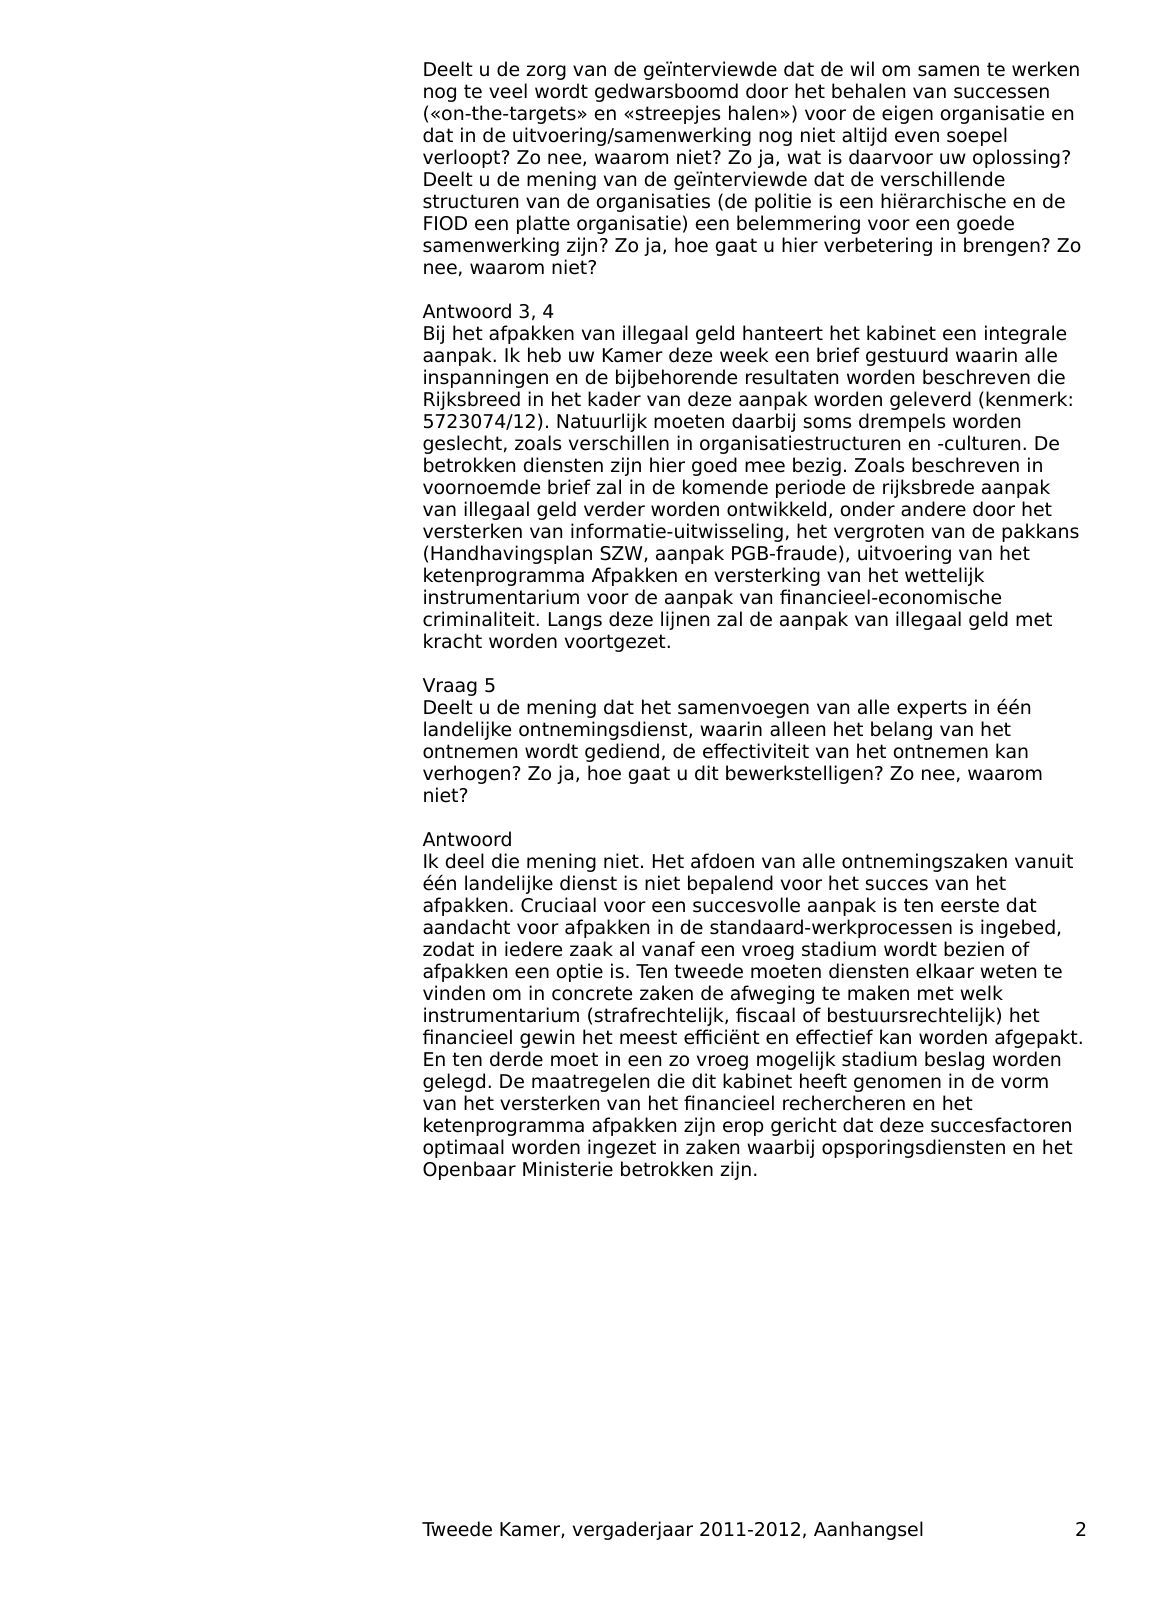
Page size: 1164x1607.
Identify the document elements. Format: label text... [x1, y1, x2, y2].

text Antwoord 3, 4 [422, 301, 1087, 323]
text Antwoord [422, 829, 1087, 851]
text Ik deel die mening niet. Het afdoen van alle ontnemingszaken vanuit één landelijke dienst is niet bepalend voor het succes van het afpakken. Cruciaal voor een succesvolle aanpak is ten eerste dat aandacht voor afpakken in de standaard-werkprocessen is ingebed, zodat in iedere zaak al vanaf een vroeg stadium wordt bezien of afpakken een optie is. Ten tweede moeten diensten elkaar weten te vinden om in concrete zaken de afweging te maken met welk instrumentarium (strafrechtelijk, fiscaal of bestuursrechtelijk) het financieel gewin het meest efficiënt en effectief kan worden afgepakt. En ten derde moet in een zo vroeg mogelijk stadium beslag worden gelegd. De maatregelen die dit kabinet heeft genomen in de vorm van het versterken van het financieel rechercheren en het ketenprogramma afpakken zijn erop gericht dat deze succesfactoren optimaal worden ingezet in zaken waarbij opsporingsdiensten en het Openbaar Ministerie betrokken zijn. [422, 851, 1087, 1181]
text Deelt u de mening van de geïnterviewde dat de verschillende structuren van de organisaties (de politie is een hiërarchische en de FIOD een platte organisatie) een belemmering voor een goede samenwerking zijn? Zo ja, hoe gaat u hier verbetering in brengen? Zo nee, waarom niet? [422, 169, 1087, 279]
text Bij het afpakken van illegaal geld hanteert het kabinet een integrale aanpak. Ik heb uw Kamer deze week een brief gestuurd waarin alle inspanningen en de bijbehorende resultaten worden beschreven die Rijksbreed in het kader van deze aanpak worden geleverd (kenmerk: 5723074/12). Natuurlijk moeten daarbij soms drempels worden geslecht, zoals verschillen in organisatiestructuren en -culturen. De betrokken diensten zijn hier goed mee bezig. Zoals beschreven in voornoemde brief zal in de komende periode de rijksbrede aanpak van illegaal geld verder worden ontwikkeld, onder andere door het versterken van informatie-uitwisseling, het vergroten van de pakkans (Handhavingsplan SZW, aanpak PGB-fraude), uitvoering van het ketenprogramma Afpakken en versterking van het wettelijk instrumentarium voor de aanpak van financieel-economische criminaliteit. Langs deze lijnen zal de aanpak van illegaal geld met kracht worden voortgezet. [422, 323, 1087, 653]
text Deelt u de zorg van de geïnterviewde dat de wil om samen te werken nog te veel wordt gedwarsboomd door het behalen van successen («on-the-targets» en «streepjes halen») voor de eigen organisatie en dat in de uitvoering/samenwerking nog niet altijd even soepel verloopt? Zo nee, waarom niet? Zo ja, wat is daarvoor uw oplossing? [422, 59, 1087, 169]
text Deelt u de mening dat het samenvoegen van alle experts in één landelijke ontnemingsdienst, waarin alleen het belang van het ontnemen wordt gediend, de effectiviteit van het ontnemen kan verhogen? Zo ja, hoe gaat u dit bewerkstelligen? Zo nee, waarom niet? [422, 697, 1087, 807]
text Vraag 5 [422, 675, 1087, 697]
